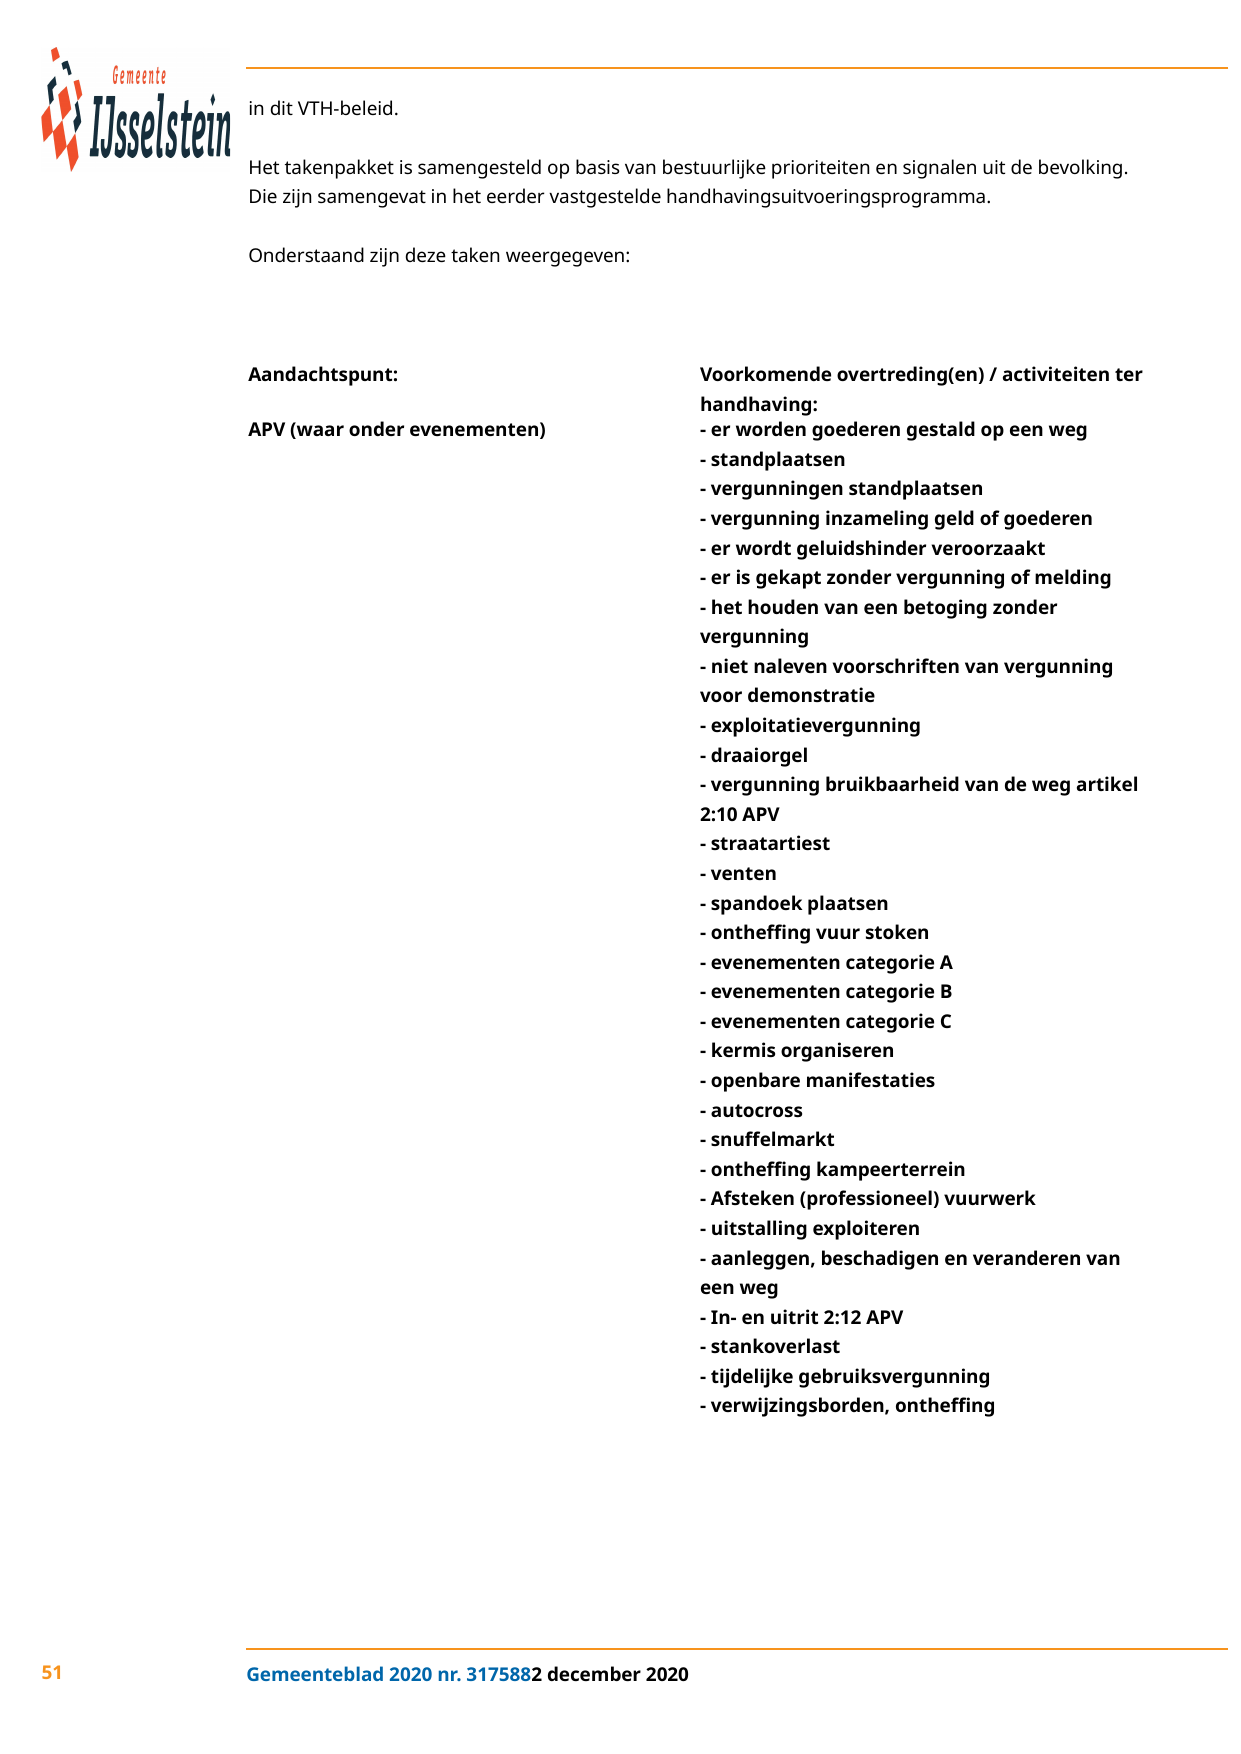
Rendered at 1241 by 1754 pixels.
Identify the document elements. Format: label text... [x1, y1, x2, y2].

table_header Aandachtspunt: [248, 361, 700, 416]
table_cell - er worden goederen gestald op een weg - standplaatsen - vergunningen standplaatsen - vergunning inzameling geld of goederen - er wordt geluidshinder veroorzaakt - er is gekapt zonder vergunning of melding - het houden van een betoging zonder vergunning - niet naleven voorschriften van vergunning voor demonstratie - exploitatievergunning - draaiorgel - vergunning bruikbaarheid van de weg artikel 2:10 APV - straatartiest - venten - spandoek plaatsen - ontheffing vuur stoken - evenementen categorie A - evenementen categorie B - evenementen categorie C - kermis organiseren - openbare manifestaties - autocross - snuffelmarkt - ontheffing kampeerterrein - Afsteken (professioneel) vuurwerk - uitstalling exploiteren - aanleggen, beschadigen en veranderen van een weg - In- en uitrit 2:12 APV - stankoverlast - tijdelijke gebruiksvergunning - verwijzingsborden, ontheffing [700, 416, 1152, 1448]
table_cell [248, 1448, 700, 1474]
table_cell APV (waar onder evenementen) [248, 416, 700, 1448]
text Het takenpakket is samengesteld op basis van bestuurlijke prioriteiten en signalen uit de bevolking. Die zijn samengevat in het eerder vastgestelde handhavingsuitvoeringsprogramma. [248, 154, 1152, 209]
table_header Voorkomende overtreding(en) / activiteiten ter handhaving: [700, 361, 1152, 416]
picture [41, 47, 231, 172]
text Onderstaand zijn deze taken weergegeven: [248, 243, 1152, 268]
table_cell [700, 1448, 1152, 1474]
text in dit VTH-beleid. [248, 95, 1152, 121]
